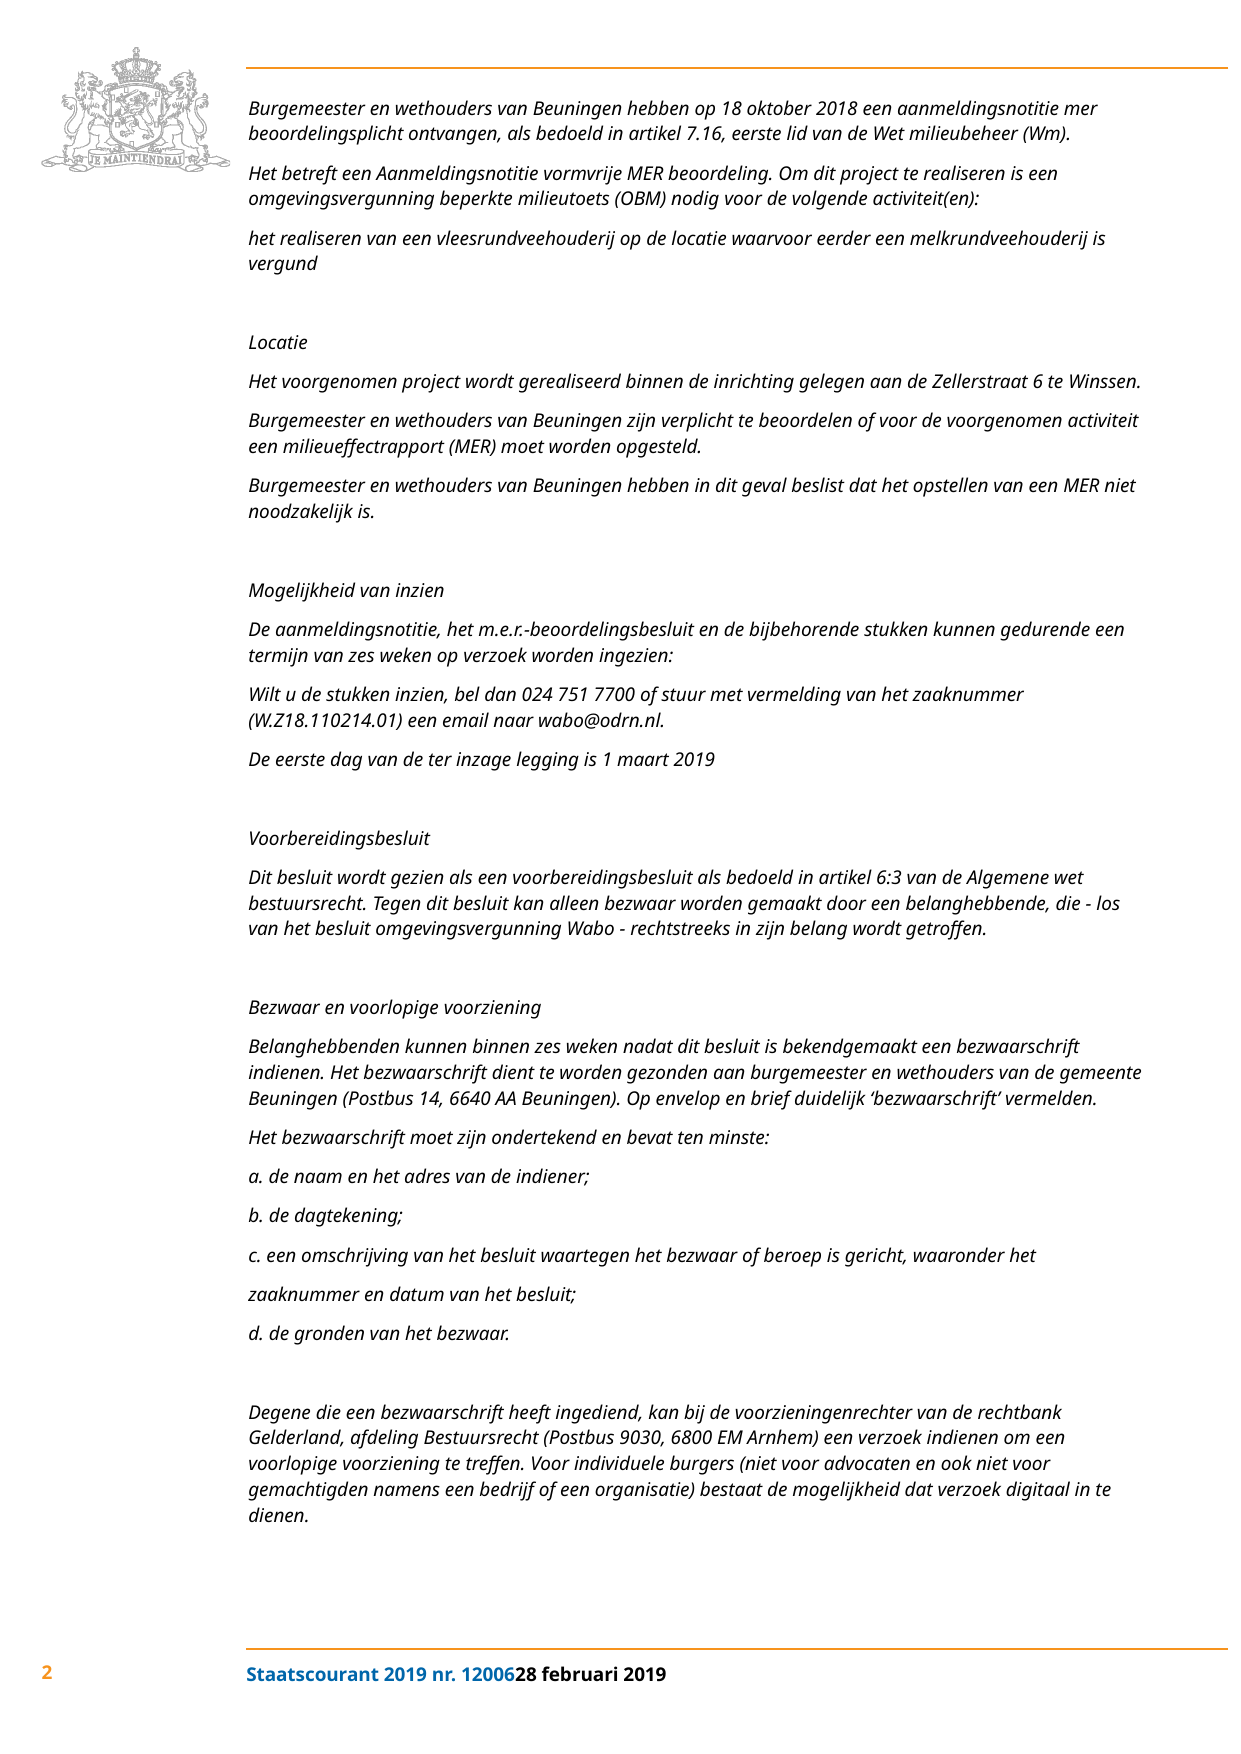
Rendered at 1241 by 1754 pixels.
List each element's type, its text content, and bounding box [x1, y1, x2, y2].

text zaaknummer en datum van het besluit; [248, 1281, 1152, 1307]
text b. de dagtekening; [248, 1202, 1152, 1228]
text Het bezwaarschrift moet zijn ondertekend en bevat ten minste: [248, 1124, 1152, 1150]
text Burgemeester en wethouders van Beuningen hebben in dit geval beslist dat het opstellen van een MER niet noodzakelijk is. [248, 473, 1152, 524]
text Wilt u de stukken inzien, bel dan 024 751 7700 of stuur met vermelding van het zaaknummer (W.Z18.110214.01) een email naar wabo@odrn.nl. [248, 681, 1152, 733]
text Belanghebbenden kunnen binnen zes weken nadat dit besluit is bekendgemaakt een bezwaarschrift indienen. Het bezwaarschrift dient te worden gezonden aan burgemeester en wethouders van de gemeente Beuningen (Postbus 14, 6640 AA Beuningen). Op envelop en brief duidelijk ‘bezwaarschrift’ vermelden. [248, 1033, 1152, 1110]
text Burgemeester en wethouders van Beuningen zijn verplicht te beoordelen of voor de voorgenomen activiteit een milieueffectrapport (MER) moet worden opgesteld. [248, 408, 1152, 459]
text De aanmeldingsnotitie, het m.e.r.-beoordelingsbesluit en de bijbehorende stukken kunnen gedurende een termijn van zes weken op verzoek worden ingezien: [248, 616, 1152, 668]
text Burgemeester en wethouders van Beuningen hebben op 18 oktober 2018 een aanmeldingsnotitie mer beoordelingsplicht ontvangen, als bedoeld in artikel 7.16, eerste lid van de Wet milieubeheer (Wm). [248, 95, 1152, 146]
text Het betreft een Aanmeldingsnotitie vormvrije MER beoordeling. Om dit project te realiseren is een omgevingsvergunning beperkte milieutoets (OBM) nodig voor de volgende activiteit(en): [248, 160, 1152, 211]
text Het voorgenomen project wordt gerealiseerd binnen de inrichting gelegen aan de Zellerstraat 6 te Winssen. [248, 368, 1152, 394]
text Bezwaar en voorlopige voorziening [248, 994, 1152, 1020]
text Mogelijkheid van inzien [248, 577, 1152, 603]
picture [41, 47, 231, 172]
text Dit besluit wordt gezien als een voorbereidingsbesluit als bedoeld in artikel 6:3 van de Algemene wet bestuursrecht. Tegen dit besluit kan alleen bezwaar worden gemaakt door een belanghebbende, die - los van het besluit omgevingsvergunning Wabo - rechtstreeks in zijn belang wordt getroffen. [248, 864, 1152, 941]
text De eerste dag van de ter inzage legging is 1 maart 2019 [248, 746, 1152, 772]
text Locatie [248, 329, 1152, 355]
text Degene die een bezwaarschrift heeft ingediend, kan bij de voorzieningenrechter van de rechtbank Gelderland, afdeling Bestuursrecht (Postbus 9030, 6800 EM Arnhem) een verzoek indienen om een voorlopige voorziening te treffen. Voor individuele burgers (niet voor advocaten en ook niet voor gemachtigden namens een bedrijf of een organisatie) bestaat de mogelijkheid dat verzoek digitaal in te dienen. [248, 1399, 1152, 1527]
text c. een omschrijving van het besluit waartegen het bezwaar of beroep is gericht, waaronder het [248, 1242, 1152, 1267]
text Voorbereidingsbesluit [248, 825, 1152, 850]
text d. de gronden van het bezwaar. [248, 1320, 1152, 1346]
text a. de naam en het adres van de indiener; [248, 1163, 1152, 1189]
text het realiseren van een vleesrundveehouderij op de locatie waarvoor eerder een melkrundveehouderij is vergund [248, 225, 1152, 276]
